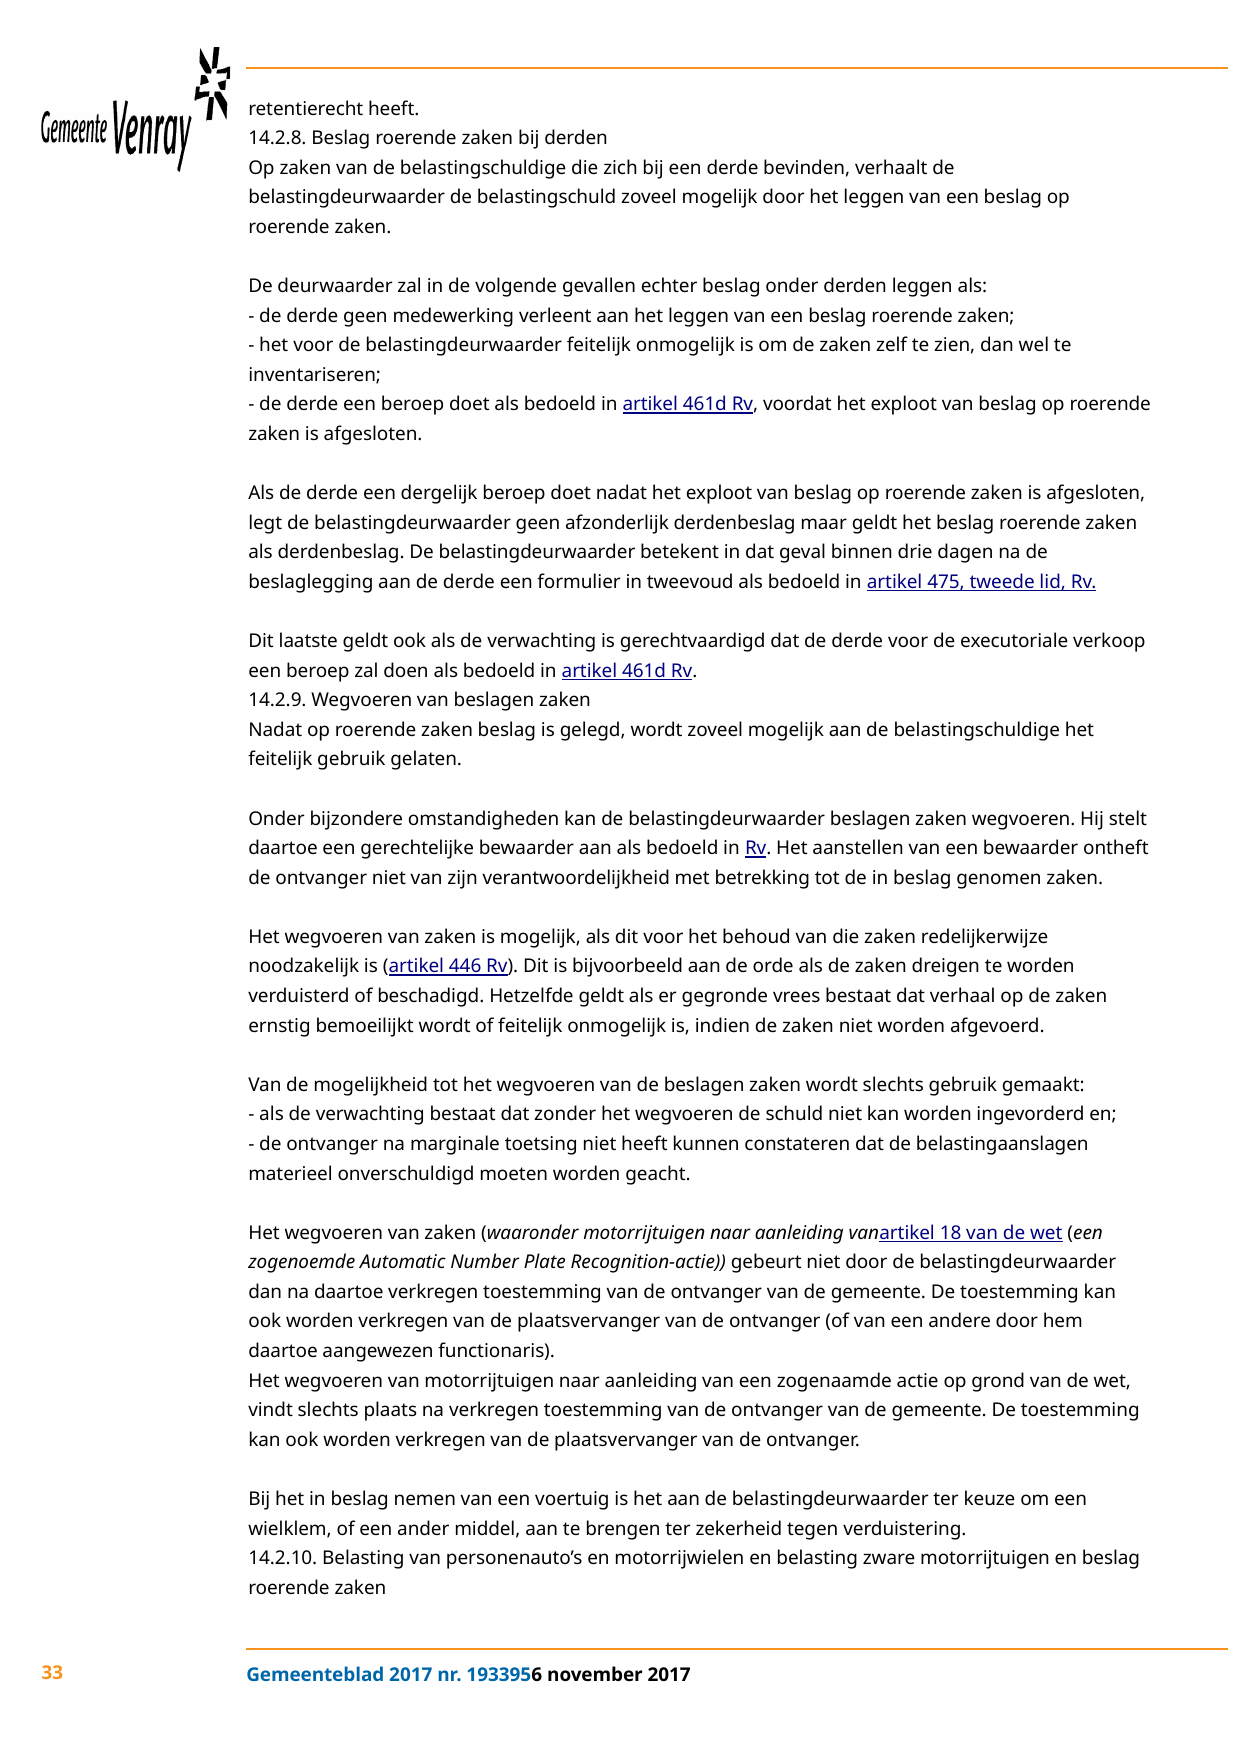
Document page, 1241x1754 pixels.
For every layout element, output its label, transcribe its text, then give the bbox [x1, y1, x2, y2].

text Van de mogelijkheid tot het wegvoeren van de beslagen zaken wordt slechts gebruik gemaakt: [248, 1071, 1152, 1097]
picture [41, 47, 231, 172]
text 14.2.8. Beslag roerende zaken bij derden [248, 124, 1152, 150]
text Als de derde een dergelijk beroep doet nadat het exploot van beslag op roerende zaken is afgesloten, legt de belastingdeurwaarder geen afzonderlijk derdenbeslag maar geldt het beslag roerende zaken als derdenbeslag. De belastingdeurwaarder betekent in dat geval binnen drie dagen na de beslaglegging aan de derde een formulier in tweevoud als bedoeld in artikel 475, tweede lid, Rv. [248, 479, 1152, 594]
text Bij het in beslag nemen van een voertuig is het aan de belastingdeurwaarder ter keuze om een wielklem, of een ander middel, aan te brengen ter zekerheid tegen verduistering. [248, 1485, 1152, 1541]
text Nadat op roerende zaken beslag is gelegd, wordt zoveel mogelijk aan de belastingschuldige het feitelijk gebruik gelaten. [248, 716, 1152, 771]
text 14.2.10. Belasting van personenauto’s en motorrijwielen en belasting zware motorrijtuigen en beslag roerende zaken [248, 1544, 1152, 1600]
text Het wegvoeren van zaken is mogelijk, als dit voor het behoud van die zaken redelijkerwijze noodzakelijk is (artikel 446 Rv). Dit is bijvoorbeeld aan de orde als de zaken dreigen te worden verduisterd of beschadigd. Hetzelfde geldt als er gegronde vrees bestaat dat verhaal op de zaken ernstig bemoeilijkt wordt of feitelijk onmogelijk is, indien de zaken niet worden afgevoerd. [248, 923, 1152, 1038]
text Op zaken van de belastingschuldige die zich bij een derde bevinden, verhaalt de belastingdeurwaarder de belastingschuld zoveel mogelijk door het leggen van een beslag op roerende zaken. [248, 154, 1152, 239]
text - de derde een beroep doet als bedoeld in artikel 461d Rv, voordat het exploot van beslag op roerende zaken is afgesloten. [248, 391, 1152, 446]
text Onder bijzondere omstandigheden kan de belastingdeurwaarder beslagen zaken wegvoeren. Hij stelt daartoe een gerechtelijke bewaarder aan als bedoeld in Rv. Het aanstellen van een bewaarder ontheft de ontvanger niet van zijn verantwoordelijkheid met betrekking tot de in beslag genomen zaken. [248, 805, 1152, 890]
text retentierecht heeft. [248, 95, 1152, 121]
text - de ontvanger na marginale toetsing niet heeft kunnen constateren dat de belastingaanslagen materieel onverschuldigd moeten worden geacht. [248, 1130, 1152, 1186]
text De deurwaarder zal in de volgende gevallen echter beslag onder derden leggen als: [248, 272, 1152, 298]
text Het wegvoeren van zaken (waaronder motorrijtuigen naar aanleiding vanartikel 18 van de wet (een zogenoemde Automatic Number Plate Recognition-actie)) gebeurt niet door de belastingdeurwaarder dan na daartoe verkregen toestemming van de ontvanger van de gemeente. De toestemming kan ook worden verkregen van de plaatsvervanger van de ontvanger (of van een andere door hem daartoe aangewezen functionaris). [248, 1219, 1152, 1363]
text - het voor de belastingdeurwaarder feitelijk onmogelijk is om de zaken zelf te zien, dan wel te inventariseren; [248, 331, 1152, 387]
text Dit laatste geldt ook als de verwachting is gerechtvaardigd dat de derde voor de executoriale verkoop een beroep zal doen als bedoeld in artikel 461d Rv. [248, 627, 1152, 683]
text - als de verwachting bestaat dat zonder het wegvoeren de schuld niet kan worden ingevorderd en; [248, 1101, 1152, 1126]
text - de derde geen medewerking verleent aan het leggen van een beslag roerende zaken; [248, 302, 1152, 328]
text Het wegvoeren van motorrijtuigen naar aanleiding van een zogenaamde actie op grond van de wet, vindt slechts plaats na verkregen toestemming van de ontvanger van de gemeente. De toestemming kan ook worden verkregen van de plaatsvervanger van de ontvanger. [248, 1367, 1152, 1452]
text 14.2.9. Wegvoeren van beslagen zaken [248, 686, 1152, 712]
